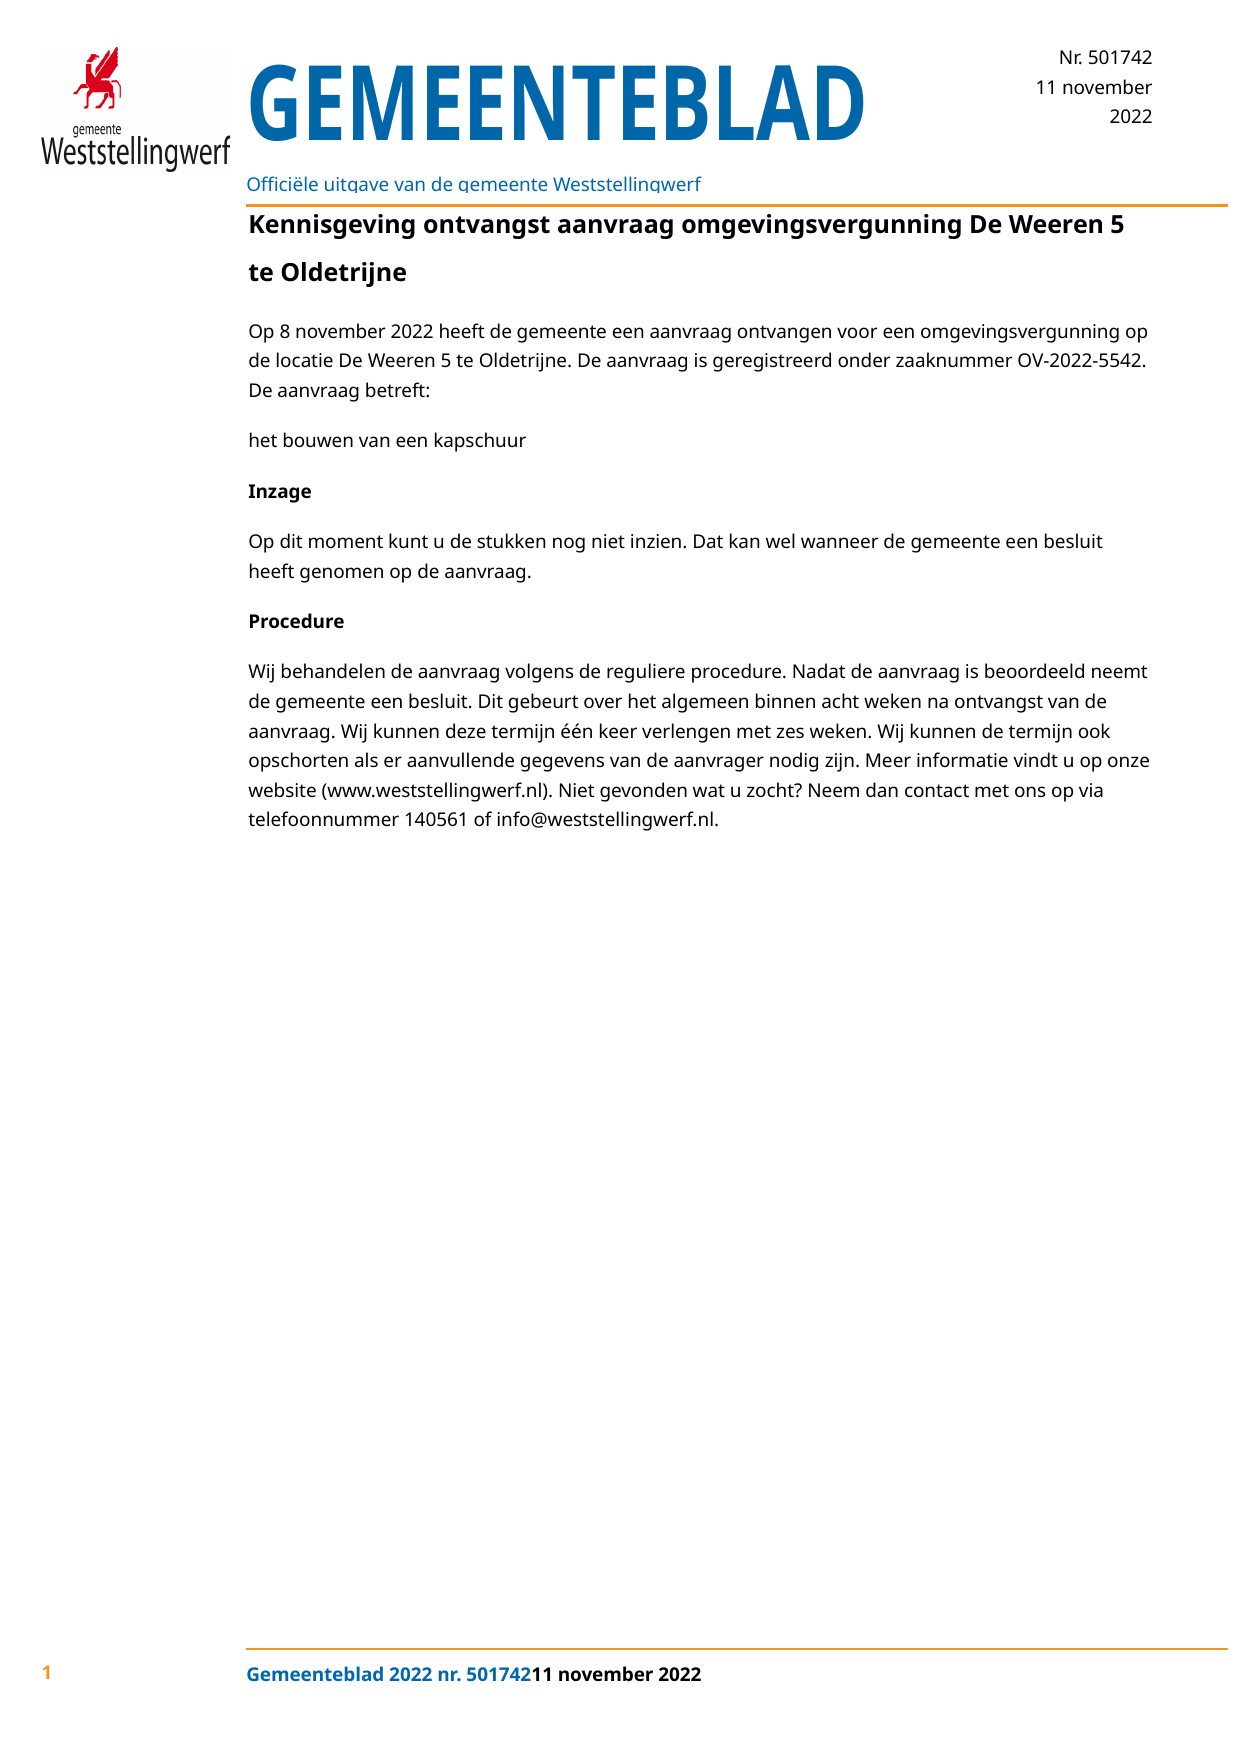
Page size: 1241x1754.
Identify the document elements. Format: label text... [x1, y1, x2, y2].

text het bouwen van een kapschuur [248, 427, 1152, 453]
text Procedure [248, 608, 1152, 634]
text Op 8 november 2022 heeft de gemeente een aanvraag ontvangen voor een omgevingsvergunning op de locatie De Weeren 5 te Oldetrijne. De aanvraag is geregistreerd onder zaaknummer OV-2022-5542. De aanvraag betreft: [248, 318, 1152, 403]
text Op dit moment kunt u de stukken nog niet inzien. Dat kan wel wanneer de gemeente een besluit heeft genomen op de aanvraag. [248, 528, 1152, 584]
text Kennisgeving ontvangst aanvraag omgevingsvergunning De Weeren 5 te Oldetrijne [248, 207, 1152, 288]
text Wij behandelen de aanvraag volgens de reguliere procedure. Nadat de aanvraag is beoordeeld neemt de gemeente een besluit. Dit gebeurt over het algemeen binnen acht weken na ontvangst van de aanvraag. Wij kunnen deze termijn één keer verlengen met zes weken. Wij kunnen de termijn ook opschorten als er aanvullende gegevens van de aanvrager nodig zijn. Meer informatie vindt u op onze website (www.weststellingwerf.nl). Niet gevonden wat u zocht? Neem dan contact met ons op via telefoonnummer 140561 of info@weststellingwerf.nl. [248, 659, 1152, 832]
text Inzage [248, 478, 1152, 504]
picture [41, 47, 231, 172]
